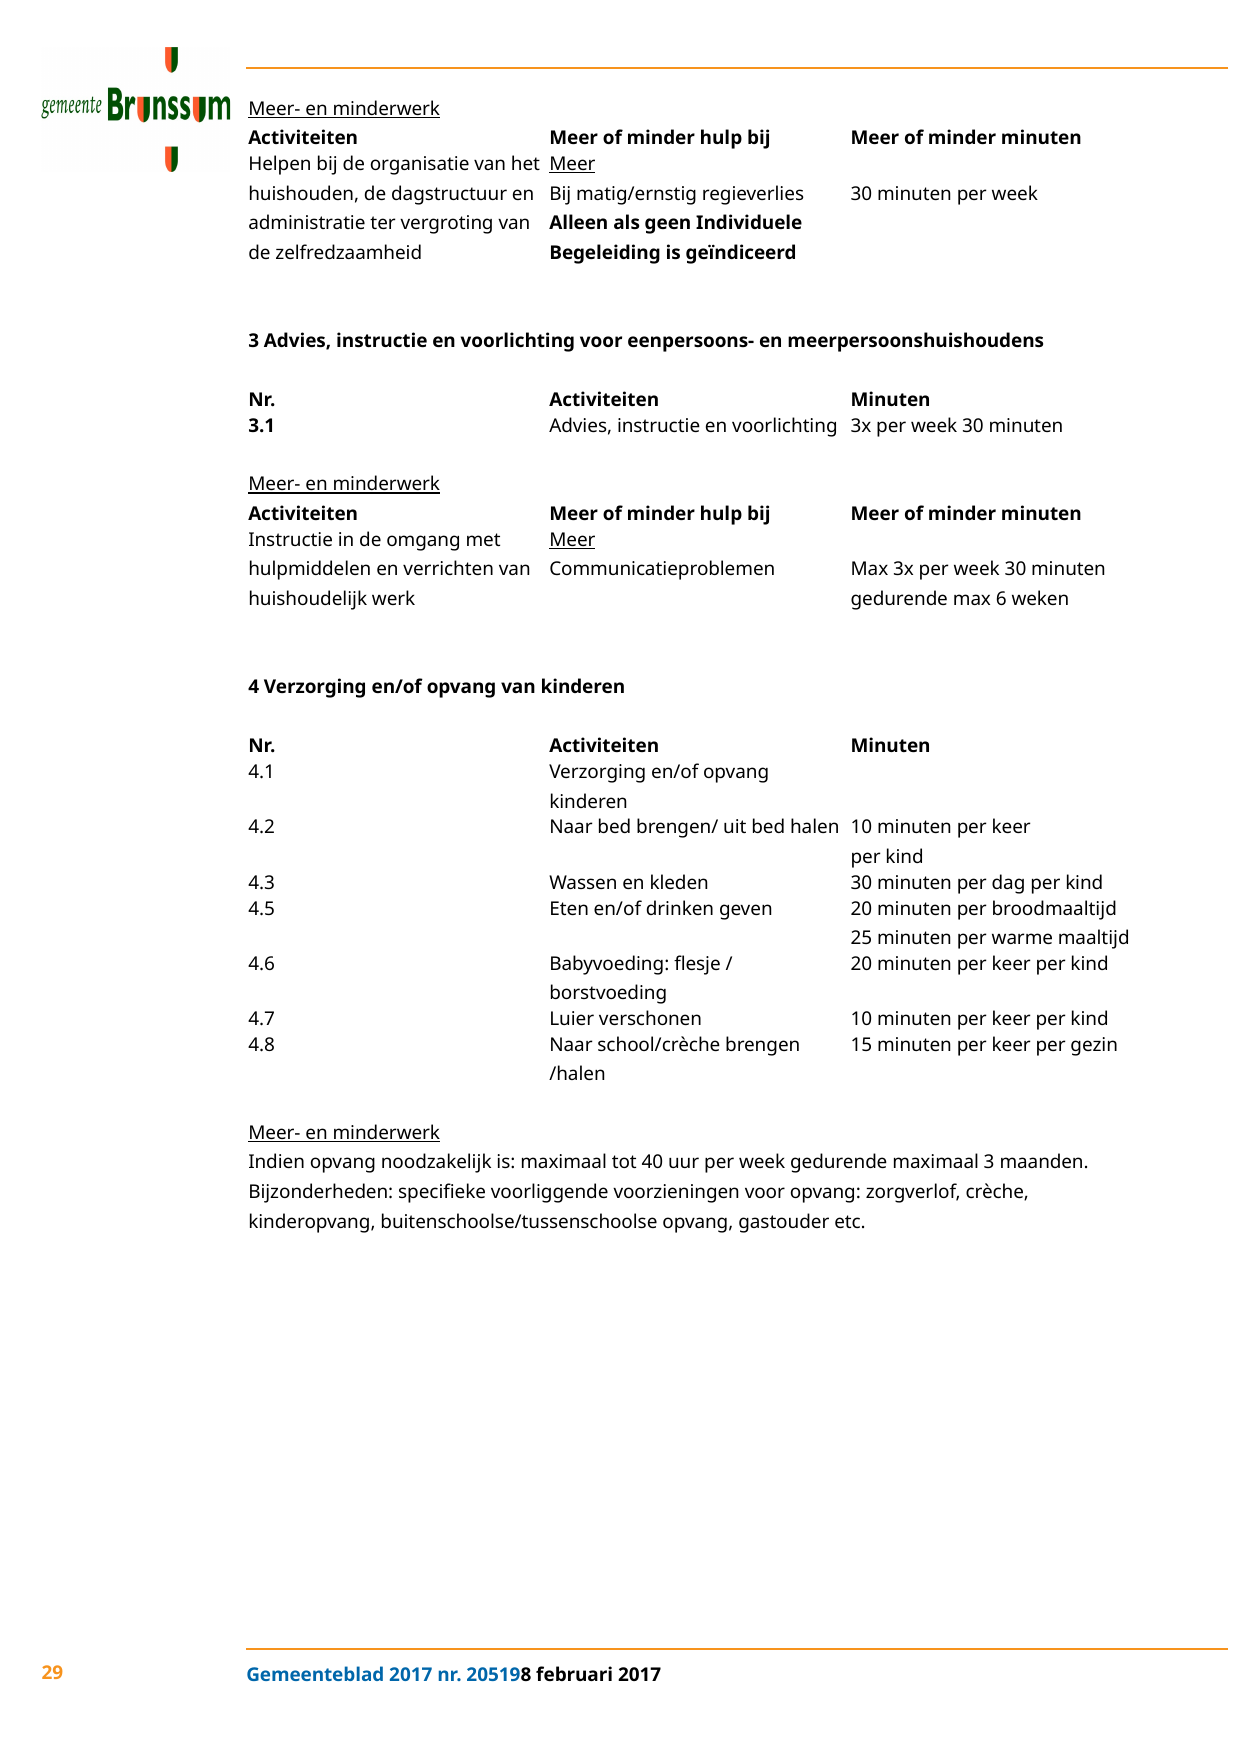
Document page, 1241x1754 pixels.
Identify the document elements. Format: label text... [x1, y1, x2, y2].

table_cell Max 3x per week 30 minuten gedurende max 6 weken [850, 526, 1152, 641]
table_cell 3.1 [248, 412, 549, 438]
table_cell 4.1 [248, 758, 549, 814]
table_header Nr. [248, 733, 549, 758]
table_cell Advies, instructie en voorlichting [549, 412, 850, 438]
table_cell 4.7 [248, 1005, 549, 1031]
text 3 Advies, instructie en voorlichting voor eenpersoons- en meerpersoonshuishoudens [248, 327, 1152, 353]
table_header Minuten [850, 386, 1152, 412]
table_cell Meer Communicatieproblemen [549, 526, 850, 641]
table_cell Wassen en kleden [549, 869, 850, 895]
table_cell 4.2 [248, 814, 549, 869]
table_header Meer of minder minuten [850, 500, 1152, 526]
table_header Activiteiten [549, 386, 850, 412]
table_cell 4.6 [248, 950, 549, 1005]
table_header Meer of minder hulp bij [549, 500, 850, 526]
table_cell [850, 758, 1152, 814]
table_cell Helpen bij de organisatie van het huishouden, de dagstructuur en administratie ter vergroting van de zelfredzaamheid [248, 150, 549, 294]
picture [41, 47, 231, 172]
table_cell 3x per week 30 minuten [850, 412, 1152, 438]
table_cell 4.3 [248, 869, 549, 895]
text Meer- en minderwerk [248, 471, 1152, 496]
table_cell 4.5 [248, 895, 549, 950]
table_cell 10 minuten per keer per kind [850, 814, 1152, 869]
text Bijzonderheden: specifieke voorliggende voorzieningen voor opvang: zorgverlof, crèche, kinderopvang, buitenschoolse/tussenschoolse opvang, gastouder etc. [248, 1178, 1152, 1234]
table_cell 4.8 [248, 1031, 549, 1086]
text 4 Verzorging en/of opvang van kinderen [248, 673, 1152, 699]
table_cell 30 minuten per week [850, 150, 1152, 294]
table_cell Instructie in de omgang met hulpmiddelen en verrichten van huishoudelijk werk [248, 526, 549, 641]
table_cell Eten en/of drinken geven [549, 895, 850, 950]
text Indien opvang noodzakelijk is: maximaal tot 40 uur per week gedurende maximaal 3 maanden. [248, 1149, 1152, 1174]
table_header Nr. [248, 386, 549, 412]
table_header Meer of minder minuten [850, 125, 1152, 150]
table_cell 30 minuten per dag per kind [850, 869, 1152, 895]
table_header Minuten [850, 733, 1152, 758]
table_cell Verzorging en/of opvang kinderen [549, 758, 850, 814]
table_cell Meer Bij matig/ernstig regieverlies Alleen als geen Individuele Begeleiding is geïndiceerd [549, 150, 850, 294]
table_cell Babyvoeding: flesje / borstvoeding [549, 950, 850, 1005]
table_cell Naar school/crèche brengen /halen [549, 1031, 850, 1086]
table_cell Naar bed brengen/ uit bed halen [549, 814, 850, 869]
table_header Activiteiten [549, 733, 850, 758]
table_cell 10 minuten per keer per kind [850, 1005, 1152, 1031]
table_cell 20 minuten per broodmaaltijd 25 minuten per warme maaltijd [850, 895, 1152, 950]
table_cell 20 minuten per keer per kind [850, 950, 1152, 1005]
text Meer- en minderwerk [248, 1119, 1152, 1145]
table_header Activiteiten [248, 500, 549, 526]
table_cell Luier verschonen [549, 1005, 850, 1031]
table_header Meer of minder hulp bij [549, 125, 850, 150]
text Meer- en minderwerk [248, 95, 1152, 121]
table_header Activiteiten [248, 125, 549, 150]
table_cell 15 minuten per keer per gezin [850, 1031, 1152, 1086]
